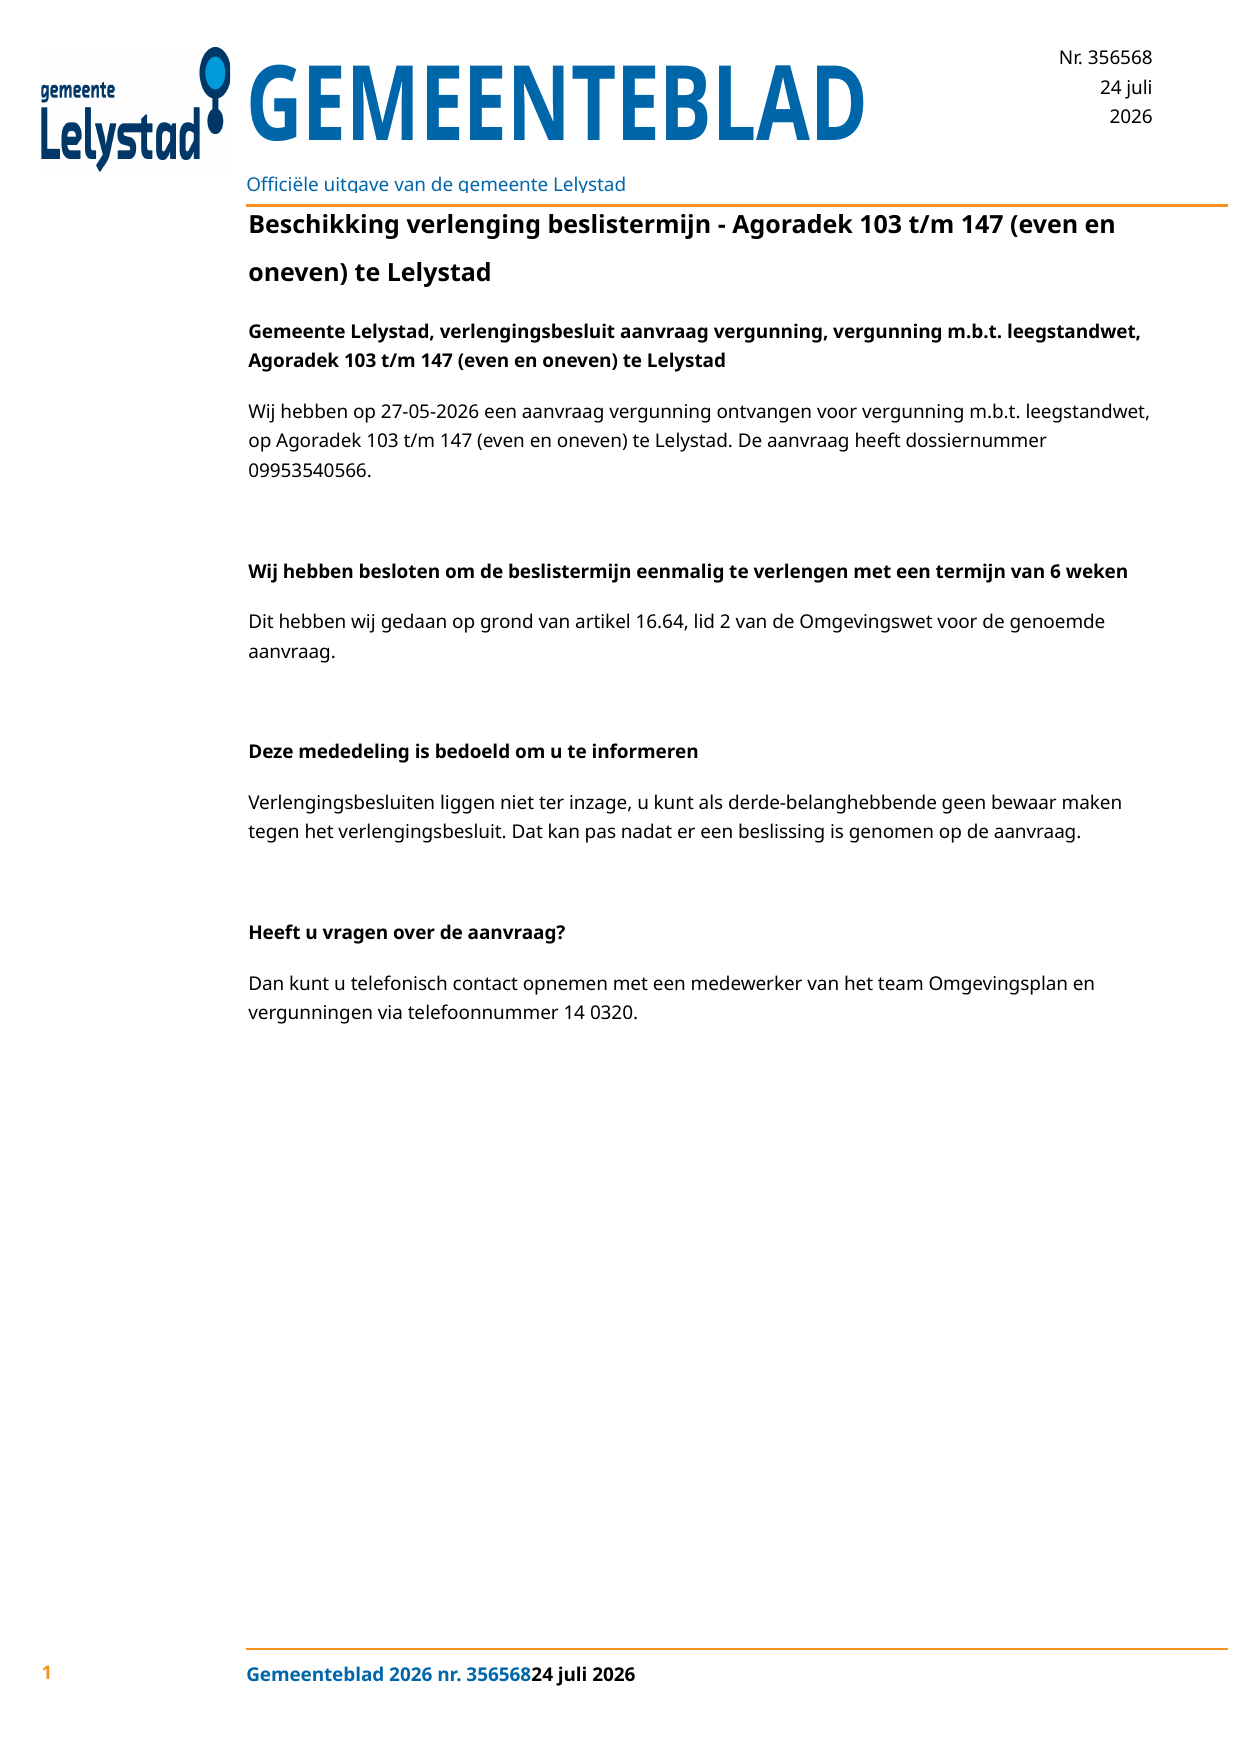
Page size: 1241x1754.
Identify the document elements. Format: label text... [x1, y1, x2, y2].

text Heeft u vragen over de aanvraag? [248, 919, 1152, 945]
text Beschikking verlenging beslistermijn - Agoradek 103 t/m 147 (even en oneven) te Lelystad [248, 207, 1152, 288]
picture [41, 47, 231, 172]
text Dan kunt u telefonisch contact opnemen met een medewerker van het team Omgevingsplan en vergunningen via telefoonnummer 14 0320. [248, 970, 1152, 1025]
text Dit hebben wij gedaan op grond van artikel 16.64, lid 2 van de Omgevingswet voor de genoemde aanvraag. [248, 608, 1152, 664]
text Wij hebben besloten om de beslistermijn eenmalig te verlengen met een termijn van 6 weken [248, 558, 1152, 584]
text Wij hebben op 27-05-2026 een aanvraag vergunning ontvangen voor vergunning m.b.t. leegstandwet, op Agoradek 103 t/m 147 (even en oneven) te Lelystad. De aanvraag heeft dossiernummer 09953540566. [248, 398, 1152, 483]
text Deze mededeling is bedoeld om u te informeren [248, 739, 1152, 764]
text Verlengingsbesluiten liggen niet ter inzage, u kunt als derde-belanghebbende geen bewaar maken tegen het verlengingsbesluit. Dat kan pas nadat er een beslissing is genomen op de aanvraag. [248, 789, 1152, 844]
text Gemeente Lelystad, verlengingsbesluit aanvraag vergunning, vergunning m.b.t. leegstandwet, Agoradek 103 t/m 147 (even en oneven) te Lelystad [248, 318, 1152, 373]
